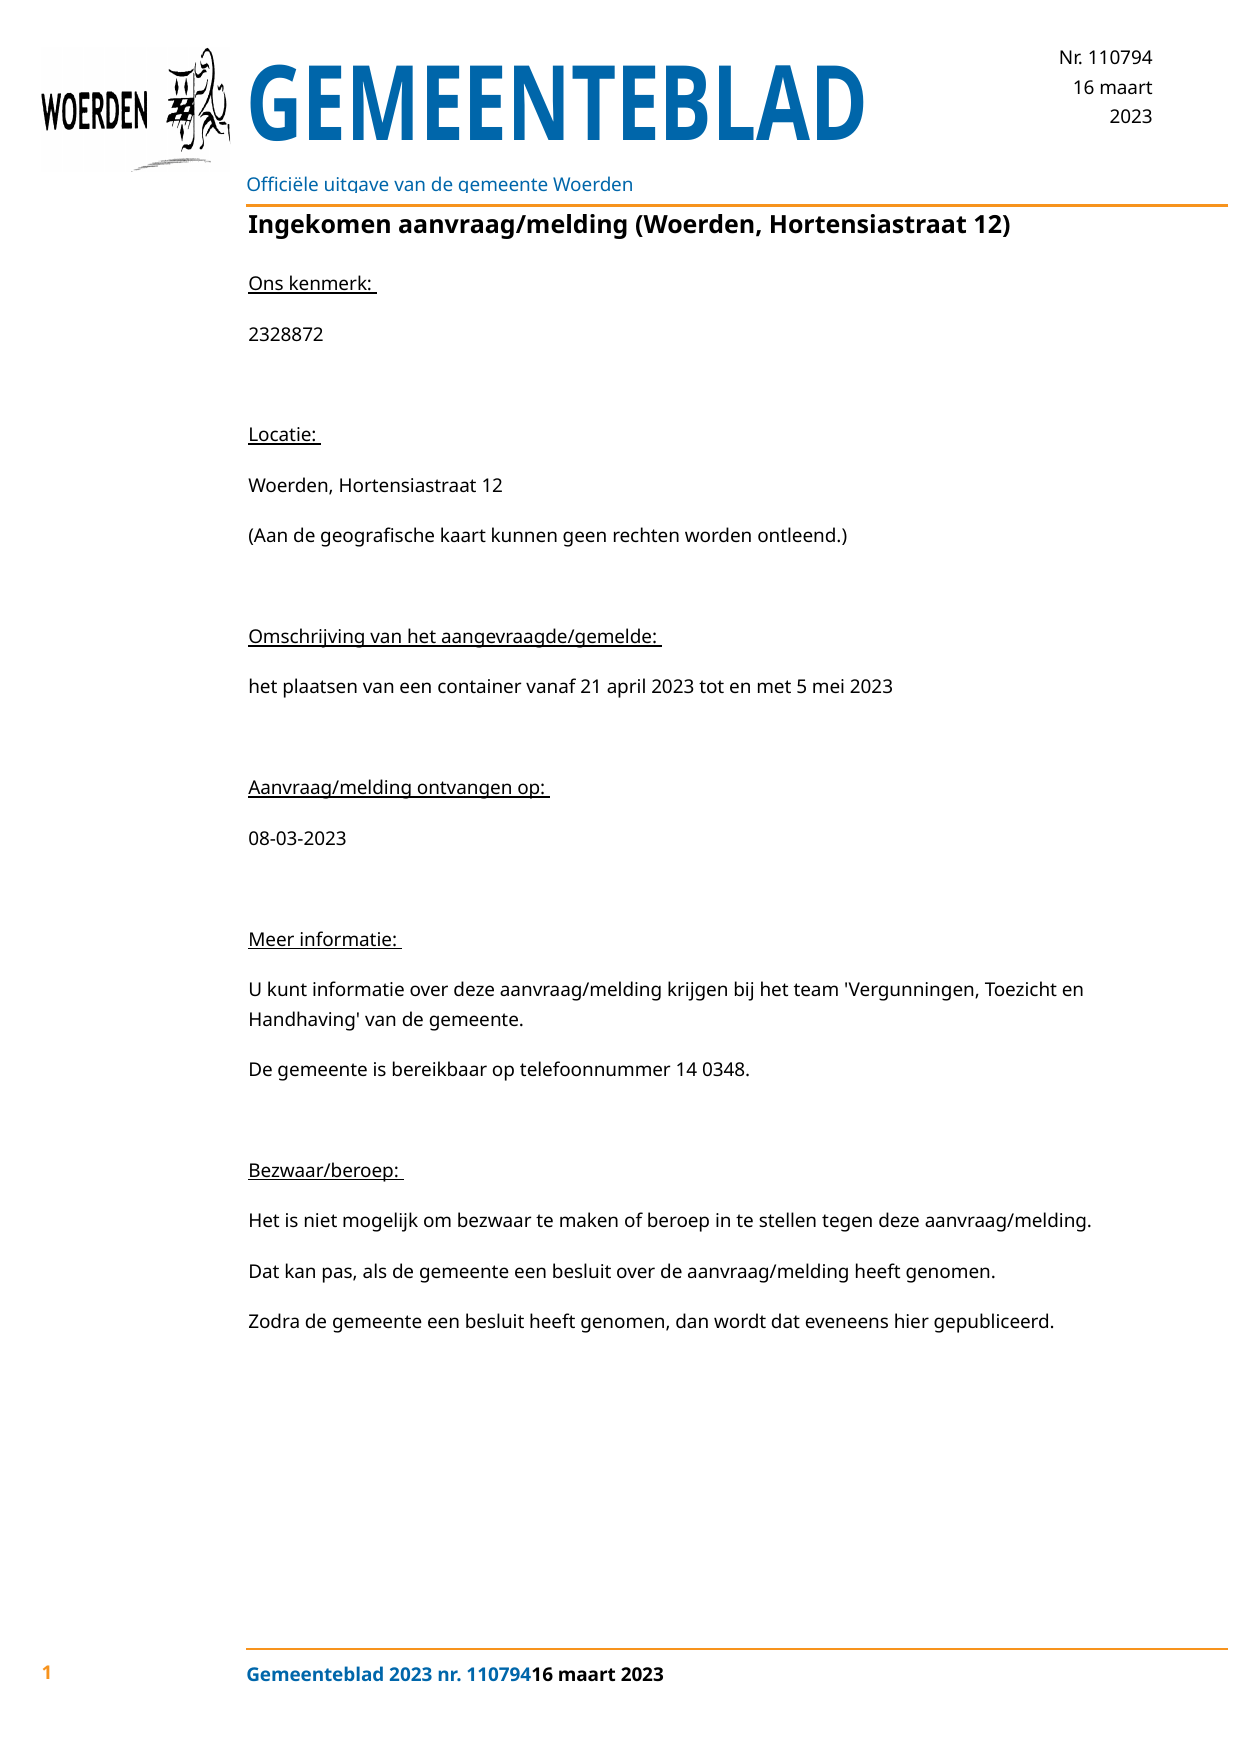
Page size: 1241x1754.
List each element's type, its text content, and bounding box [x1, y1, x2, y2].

text Ingekomen aanvraag/melding (Woerden, Hortensiastraat 12) [248, 207, 1152, 241]
text De gemeente is bereikbaar op telefoonnummer 14 0348. [248, 1056, 1152, 1082]
picture [41, 47, 231, 172]
text Locatie: [248, 422, 1152, 447]
text Woerden, Hortensiastraat 12 [248, 472, 1152, 498]
text Omschrijving van het aangevraagde/gemelde: [248, 623, 1152, 649]
text (Aan de geografische kaart kunnen geen rechten worden ontleend.) [248, 522, 1152, 548]
text Meer informatie: [248, 926, 1152, 951]
text 2328872 [248, 321, 1152, 346]
text het plaatsen van een container vanaf 21 april 2023 tot en met 5 mei 2023 [248, 674, 1152, 699]
text Dat kan pas, als de gemeente een besluit over de aanvraag/melding heeft genomen. [248, 1258, 1152, 1283]
text Bezwaar/beroep: [248, 1157, 1152, 1183]
text Zodra de gemeente een besluit heeft genomen, dan wordt dat eveneens hier gepubliceerd. [248, 1308, 1152, 1334]
text 08-03-2023 [248, 825, 1152, 851]
text Ons kenmerk: [248, 270, 1152, 296]
text Het is niet mogelijk om bezwaar te maken of beroep in te stellen tegen deze aanvraag/melding. [248, 1207, 1152, 1233]
text U kunt informatie over deze aanvraag/melding krijgen bij het team 'Vergunningen, Toezicht en Handhaving' van de gemeente. [248, 976, 1152, 1031]
text Aanvraag/melding ontvangen op: [248, 774, 1152, 800]
